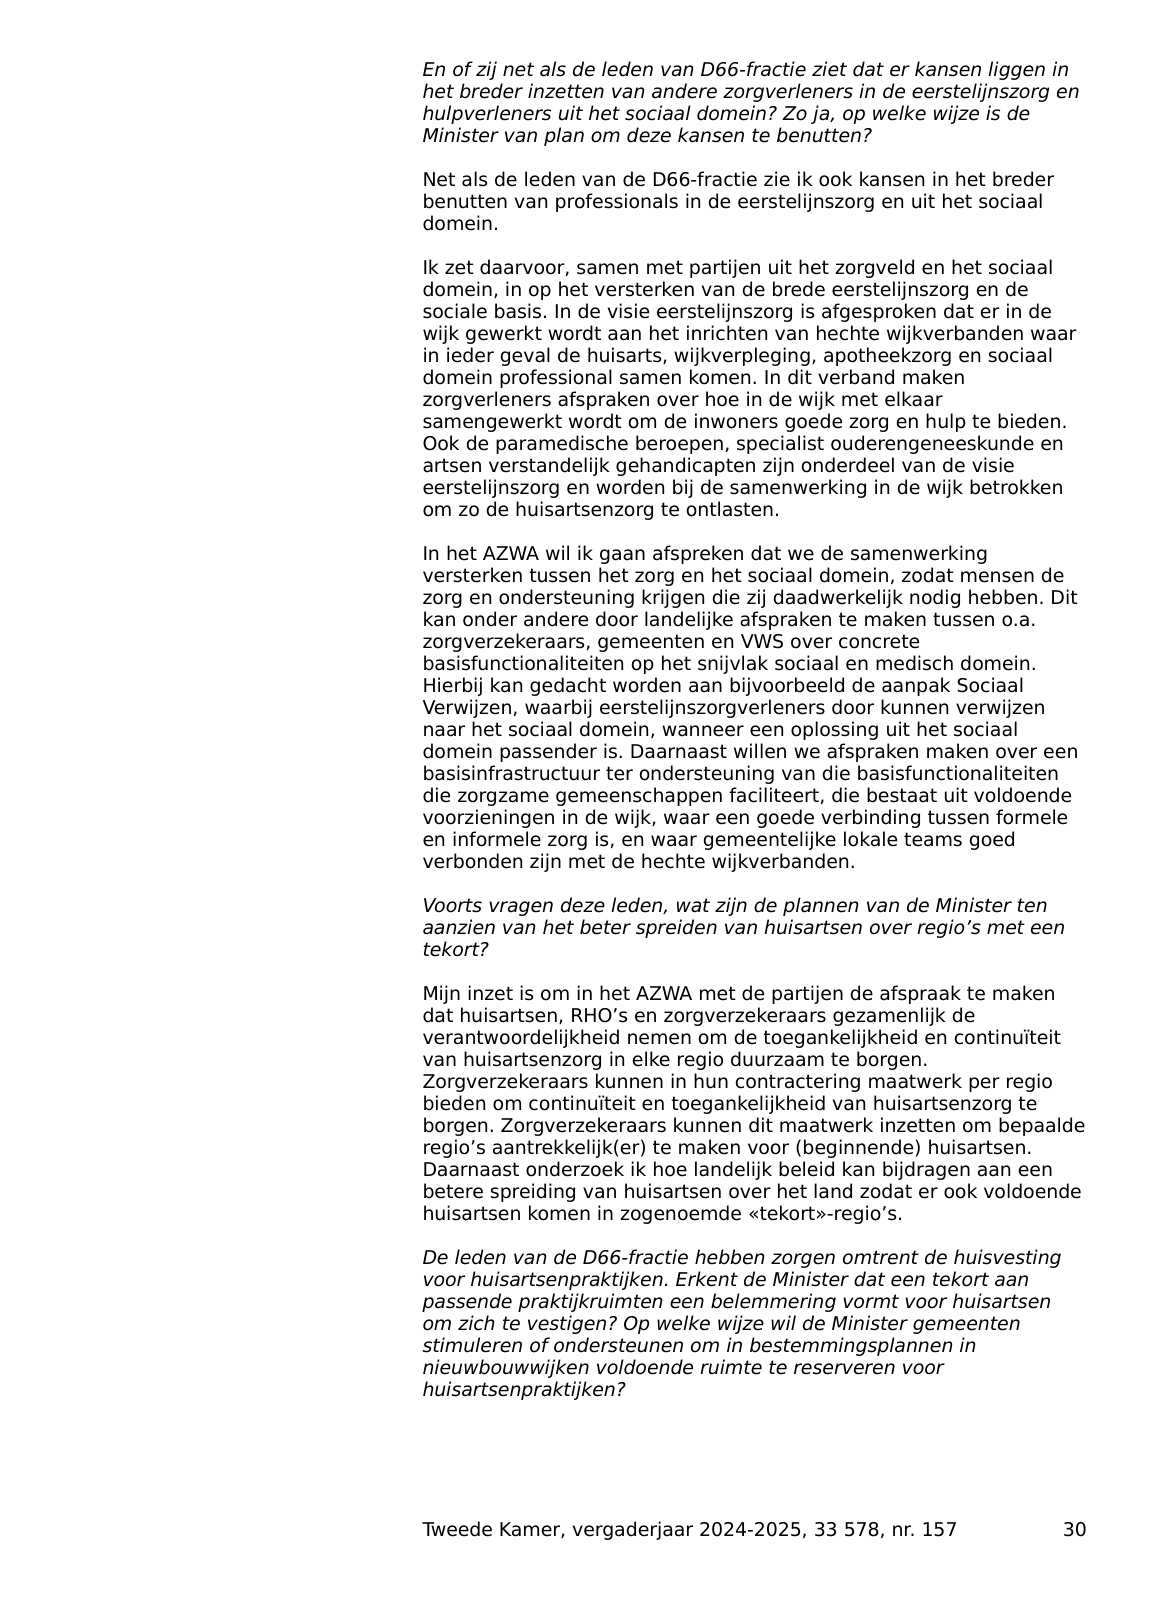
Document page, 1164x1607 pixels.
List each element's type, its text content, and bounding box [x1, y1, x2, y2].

text En of zij net als de leden van D66-fractie ziet dat er kansen liggen in het breder inzetten van andere zorgverleners in de eerstelijnszorg en hulpverleners uit het sociaal domein? Zo ja, op welke wijze is de Minister van plan om deze kansen te benutten? [422, 59, 1087, 147]
text Mijn inzet is om in het AZWA met de partijen de afspraak te maken dat huisartsen, RHO’s en zorgverzekeraars gezamenlijk de verantwoordelijkheid nemen om de toegankelijkheid en continuïteit van huisartsenzorg in elke regio duurzaam te borgen. Zorgverzekeraars kunnen in hun contractering maatwerk per regio bieden om continuïteit en toegankelijkheid van huisartsenzorg te borgen. Zorgverzekeraars kunnen dit maatwerk inzetten om bepaalde regio’s aantrekkelijk(er) te maken voor (beginnende) huisartsen. Daarnaast onderzoek ik hoe landelijk beleid kan bijdragen aan een betere spreiding van huisartsen over het land zodat er ook voldoende huisartsen komen in zogenoemde «tekort»-regio’s. [422, 983, 1087, 1225]
text Ik zet daarvoor, samen met partijen uit het zorgveld en het sociaal domein, in op het versterken van de brede eerstelijnszorg en de sociale basis. In de visie eerstelijnszorg is afgesproken dat er in de wijk gewerkt wordt aan het inrichten van hechte wijkverbanden waar in ieder geval de huisarts, wijkverpleging, apotheekzorg en sociaal domein professional samen komen. In dit verband maken zorgverleners afspraken over hoe in de wijk met elkaar samengewerkt wordt om de inwoners goede zorg en hulp te bieden. Ook de paramedische beroepen, specialist ouderengeneeskunde en artsen verstandelijk gehandicapten zijn onderdeel van de visie eerstelijnszorg en worden bij de samenwerking in de wijk betrokken om zo de huisartsenzorg te ontlasten. [422, 257, 1087, 521]
text De leden van de D66-fractie hebben zorgen omtrent de huisvesting voor huisartsenpraktijken. Erkent de Minister dat een tekort aan passende praktijkruimten een belemmering vormt voor huisartsen om zich te vestigen? Op welke wijze wil de Minister gemeenten stimuleren of ondersteunen om in bestemmingsplannen in nieuwbouwwijken voldoende ruimte te reserveren voor huisartsenpraktijken? [422, 1247, 1087, 1401]
text Net als de leden van de D66-fractie zie ik ook kansen in het breder benutten van professionals in de eerstelijnszorg en uit het sociaal domein. [422, 169, 1087, 235]
text Voorts vragen deze leden, wat zijn de plannen van de Minister ten aanzien van het beter spreiden van huisartsen over regio’s met een tekort? [422, 895, 1087, 961]
text In het AZWA wil ik gaan afspreken dat we de samenwerking versterken tussen het zorg en het sociaal domein, zodat mensen de zorg en ondersteuning krijgen die zij daadwerkelijk nodig hebben. Dit kan onder andere door landelijke afspraken te maken tussen o.a. zorgverzekeraars, gemeenten en VWS over concrete basisfunctionaliteiten op het snijvlak sociaal en medisch domein. Hierbij kan gedacht worden aan bijvoorbeeld de aanpak Sociaal Verwijzen, waarbij eerstelijnszorgverleners door kunnen verwijzen naar het sociaal domein, wanneer een oplossing uit het sociaal domein passender is. Daarnaast willen we afspraken maken over een basisinfrastructuur ter ondersteuning van die basisfunctionaliteiten die zorgzame gemeenschappen faciliteert, die bestaat uit voldoende voorzieningen in de wijk, waar een goede verbinding tussen formele en informele zorg is, en waar gemeentelijke lokale teams goed verbonden zijn met de hechte wijkverbanden. [422, 543, 1087, 873]
